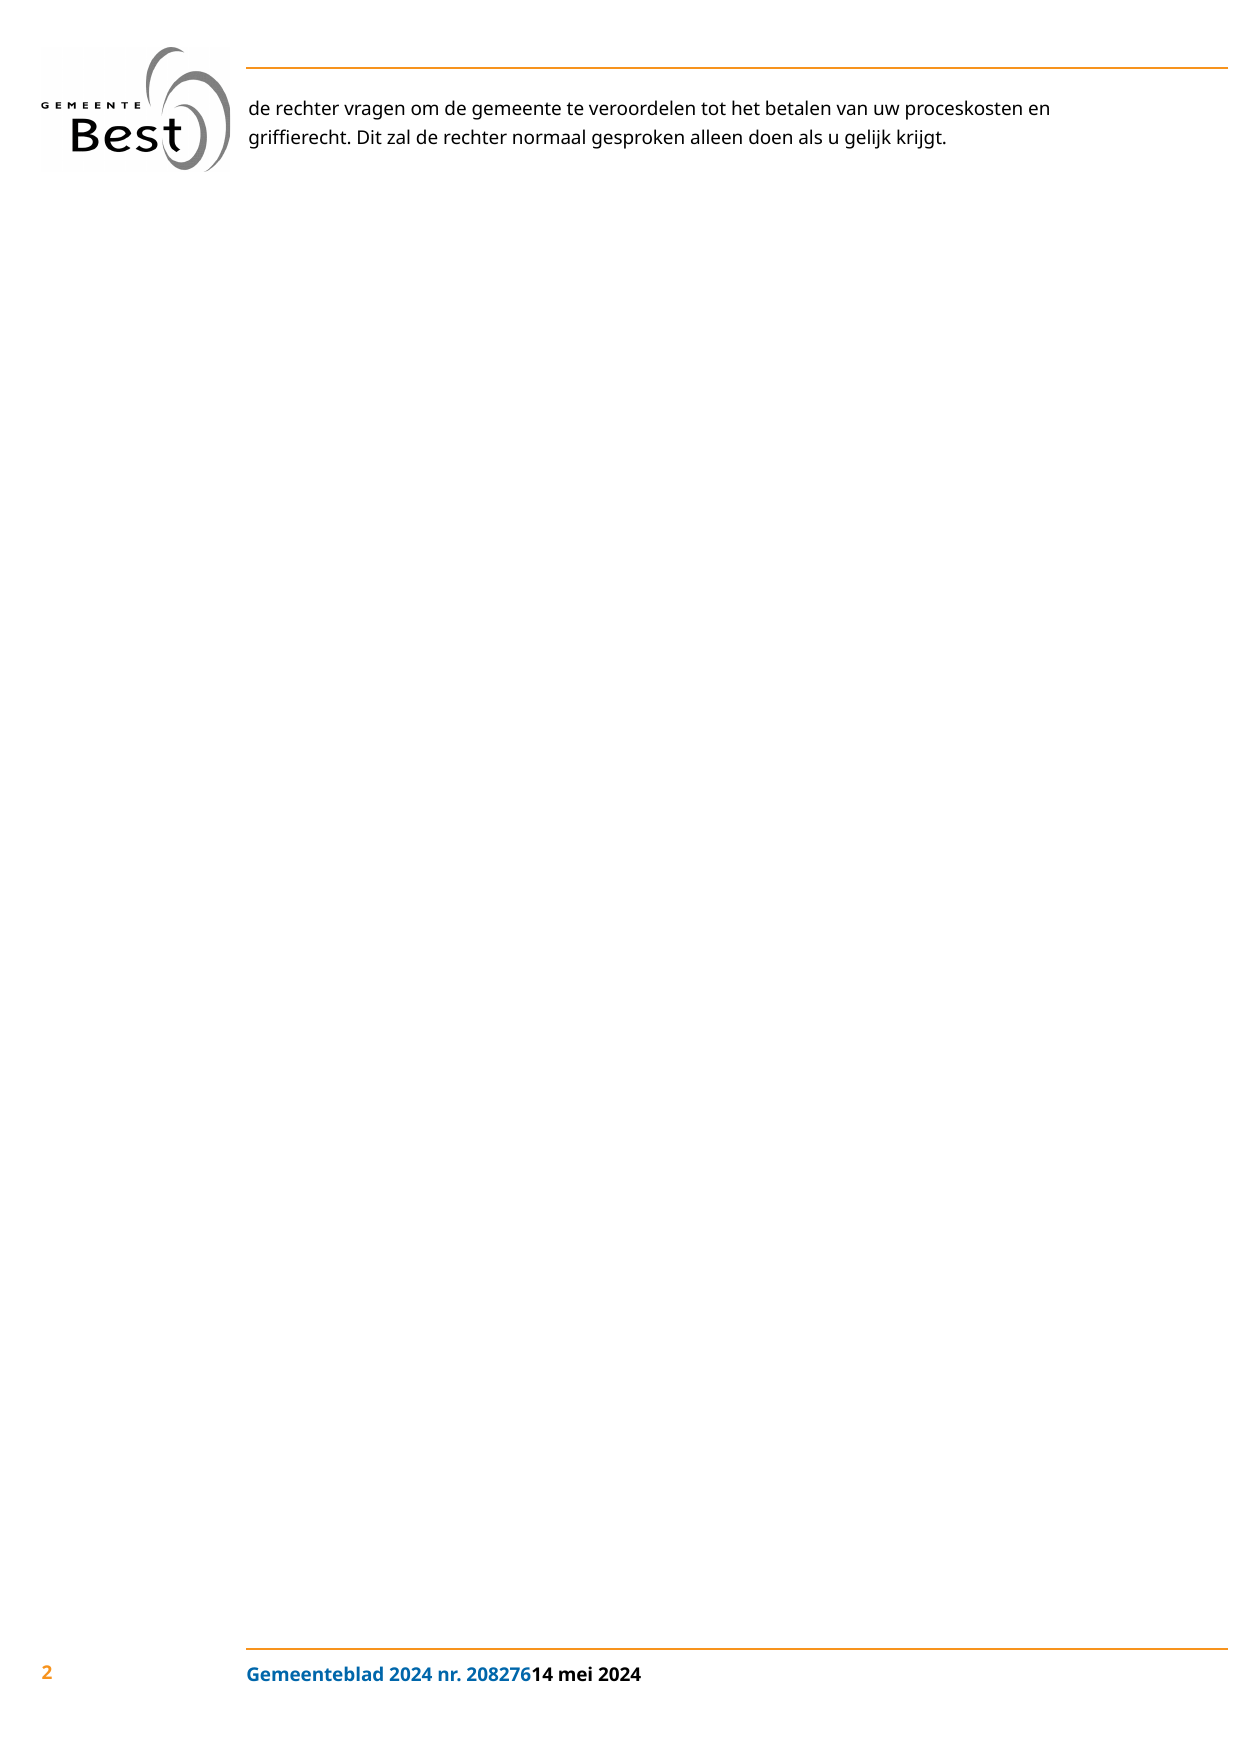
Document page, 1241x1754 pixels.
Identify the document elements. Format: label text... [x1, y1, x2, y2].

text de rechter vragen om de gemeente te veroordelen tot het betalen van uw proceskosten en griffierecht. Dit zal de rechter normaal gesproken alleen doen als u gelijk krijgt. [248, 95, 1152, 150]
picture [41, 47, 231, 172]
